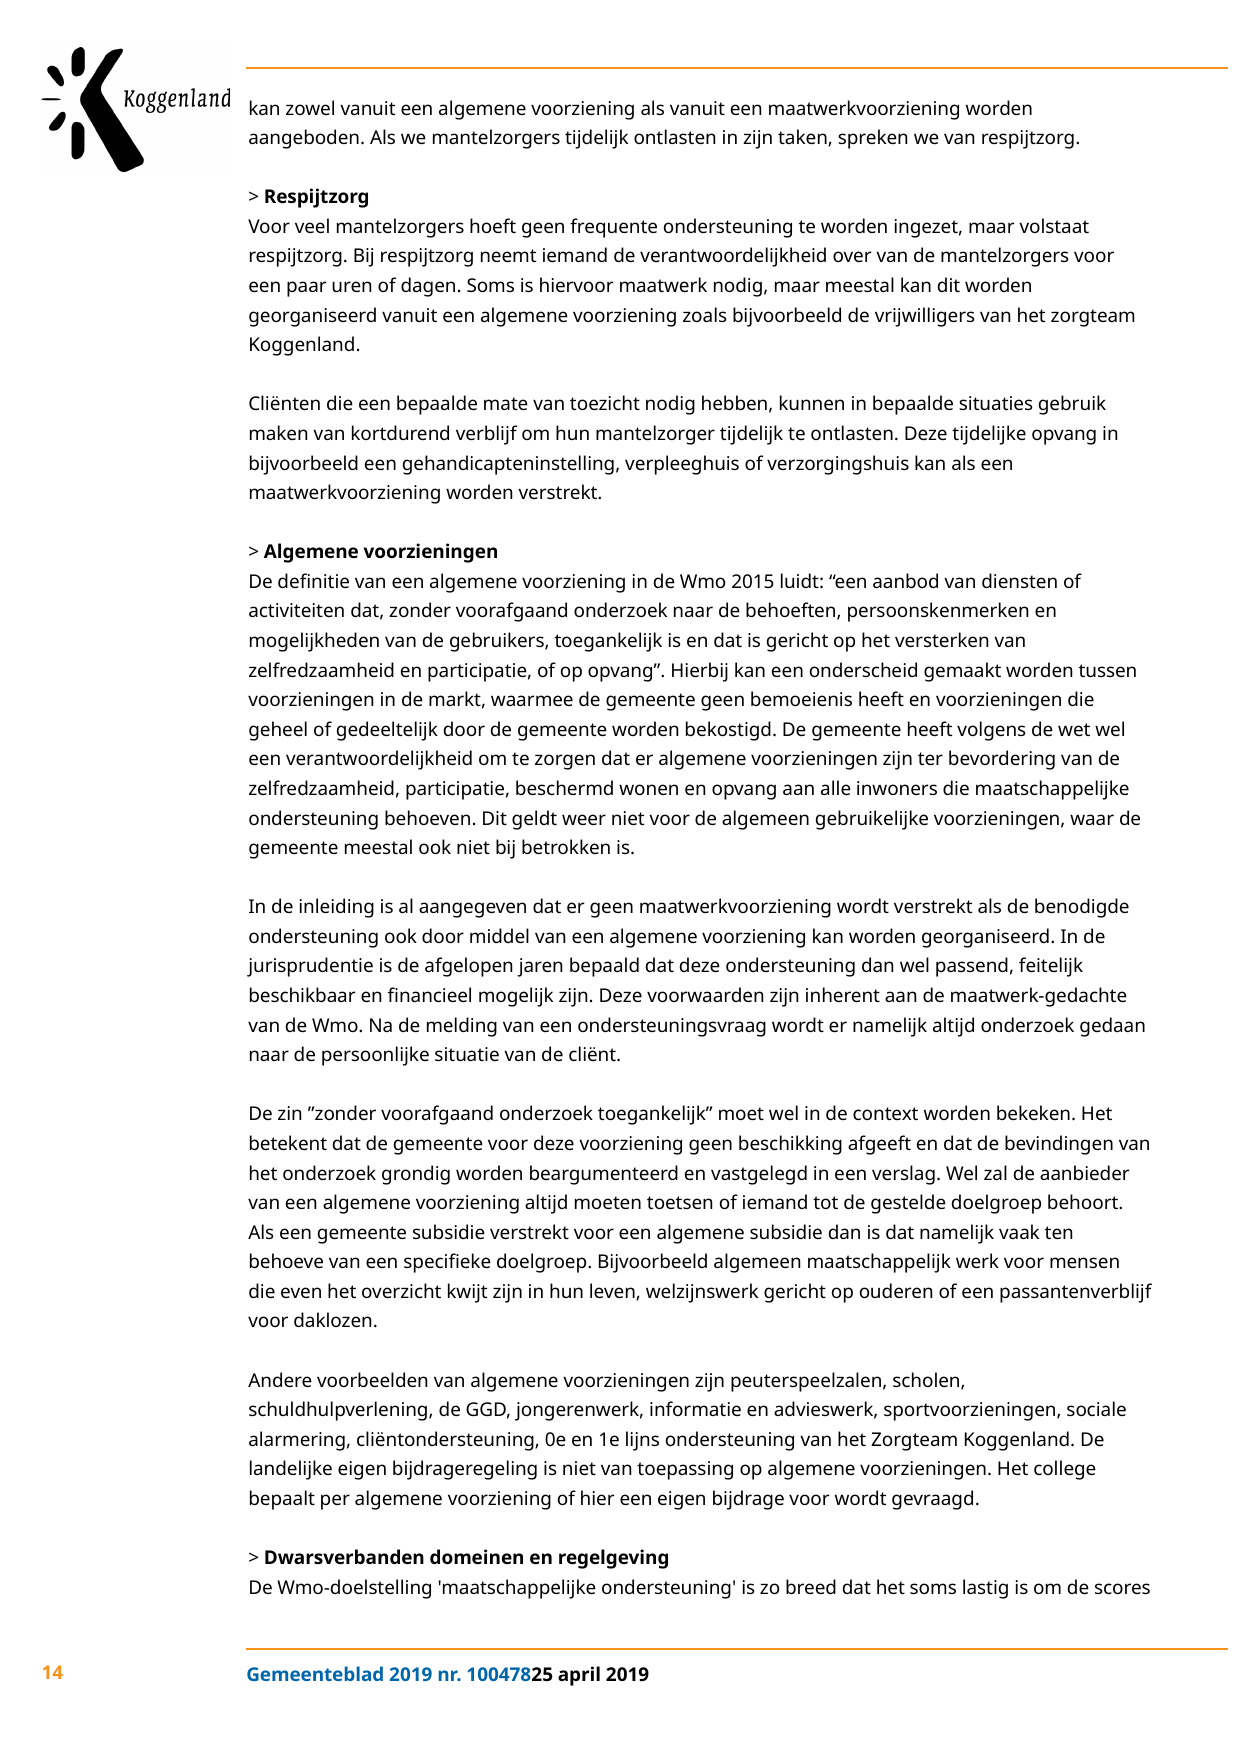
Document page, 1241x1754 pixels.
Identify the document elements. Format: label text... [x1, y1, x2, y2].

text Cliënten die een bepaalde mate van toezicht nodig hebben, kunnen in bepaalde situaties gebruik maken van kortdurend verblijf om hun mantelzorger tijdelijk te ontlasten. Deze tijdelijke opvang in bijvoorbeeld een gehandicapteninstelling, verpleeghuis of verzorgingshuis kan als een maatwerkvoorziening worden verstrekt. [248, 391, 1152, 505]
text > Dwarsverbanden domeinen en regelgeving [248, 1544, 1152, 1570]
text > Algemene voorzieningen [248, 538, 1152, 564]
text De Wmo-doelstelling 'maatschappelijke ondersteuning' is zo breed dat het soms lastig is om de scores [248, 1574, 1152, 1600]
text In de inleiding is al aangegeven dat er geen maatwerkvoorziening wordt verstrekt als de benodigde ondersteuning ook door middel van een algemene voorziening kan worden georganiseerd. In de jurisprudentie is de afgelopen jaren bepaald dat deze ondersteuning dan wel passend, feitelijk beschikbaar en financieel mogelijk zijn. Deze voorwaarden zijn inherent aan de maatwerk-gedachte van de Wmo. Na de melding van een ondersteuningsvraag wordt er namelijk altijd onderzoek gedaan naar de persoonlijke situatie van de cliënt. [248, 893, 1152, 1067]
text > Respijtzorg [248, 183, 1152, 209]
text Andere voorbeelden van algemene voorzieningen zijn peuterspeelzalen, scholen, schuldhulpverlening, de GGD, jongerenwerk, informatie en advieswerk, sportvoorzieningen, sociale alarmering, cliëntondersteuning, 0e en 1e lijns ondersteuning van het Zorgteam Koggenland. De landelijke eigen bijdrageregeling is niet van toepassing op algemene voorzieningen. Het college bepaalt per algemene voorziening of hier een eigen bijdrage voor wordt gevraagd. [248, 1367, 1152, 1511]
picture [41, 47, 231, 172]
text De definitie van een algemene voorziening in de Wmo 2015 luidt: “een aanbod van diensten of activiteiten dat, zonder voorafgaand onderzoek naar de behoeften, persoonskenmerken en mogelijkheden van de gebruikers, toegankelijk is en dat is gericht op het versterken van zelfredzaamheid en participatie, of op opvang”. Hierbij kan een onderscheid gemaakt worden tussen voorzieningen in de markt, waarmee de gemeente geen bemoeienis heeft en voorzieningen die geheel of gedeeltelijk door de gemeente worden bekostigd. De gemeente heeft volgens de wet wel een verantwoordelijkheid om te zorgen dat er algemene voorzieningen zijn ter bevordering van de zelfredzaamheid, participatie, beschermd wonen en opvang aan alle inwoners die maatschappelijke ondersteuning behoeven. Dit geldt weer niet voor de algemeen gebruikelijke voorzieningen, waar de gemeente meestal ook niet bij betrokken is. [248, 568, 1152, 860]
text kan zowel vanuit een algemene voorziening als vanuit een maatwerkvoorziening worden aangeboden. Als we mantelzorgers tijdelijk ontlasten in zijn taken, spreken we van respijtzorg. [248, 95, 1152, 150]
text Voor veel mantelzorgers hoeft geen frequente ondersteuning te worden ingezet, maar volstaat respijtzorg. Bij respijtzorg neemt iemand de verantwoordelijkheid over van de mantelzorgers voor een paar uren of dagen. Soms is hiervoor maatwerk nodig, maar meestal kan dit worden georganiseerd vanuit een algemene voorziening zoals bijvoorbeeld de vrijwilligers van het zorgteam Koggenland. [248, 213, 1152, 357]
text De zin ”zonder voorafgaand onderzoek toegankelijk” moet wel in de context worden bekeken. Het betekent dat de gemeente voor deze voorziening geen beschikking afgeeft en dat de bevindingen van het onderzoek grondig worden beargumenteerd en vastgelegd in een verslag. Wel zal de aanbieder van een algemene voorziening altijd moeten toetsen of iemand tot de gestelde doelgroep behoort. Als een gemeente subsidie verstrekt voor een algemene subsidie dan is dat namelijk vaak ten behoeve van een specifieke doelgroep. Bijvoorbeeld algemeen maatschappelijk werk voor mensen die even het overzicht kwijt zijn in hun leven, welzijnswerk gericht op ouderen of een passantenverblijf voor daklozen. [248, 1101, 1152, 1333]
